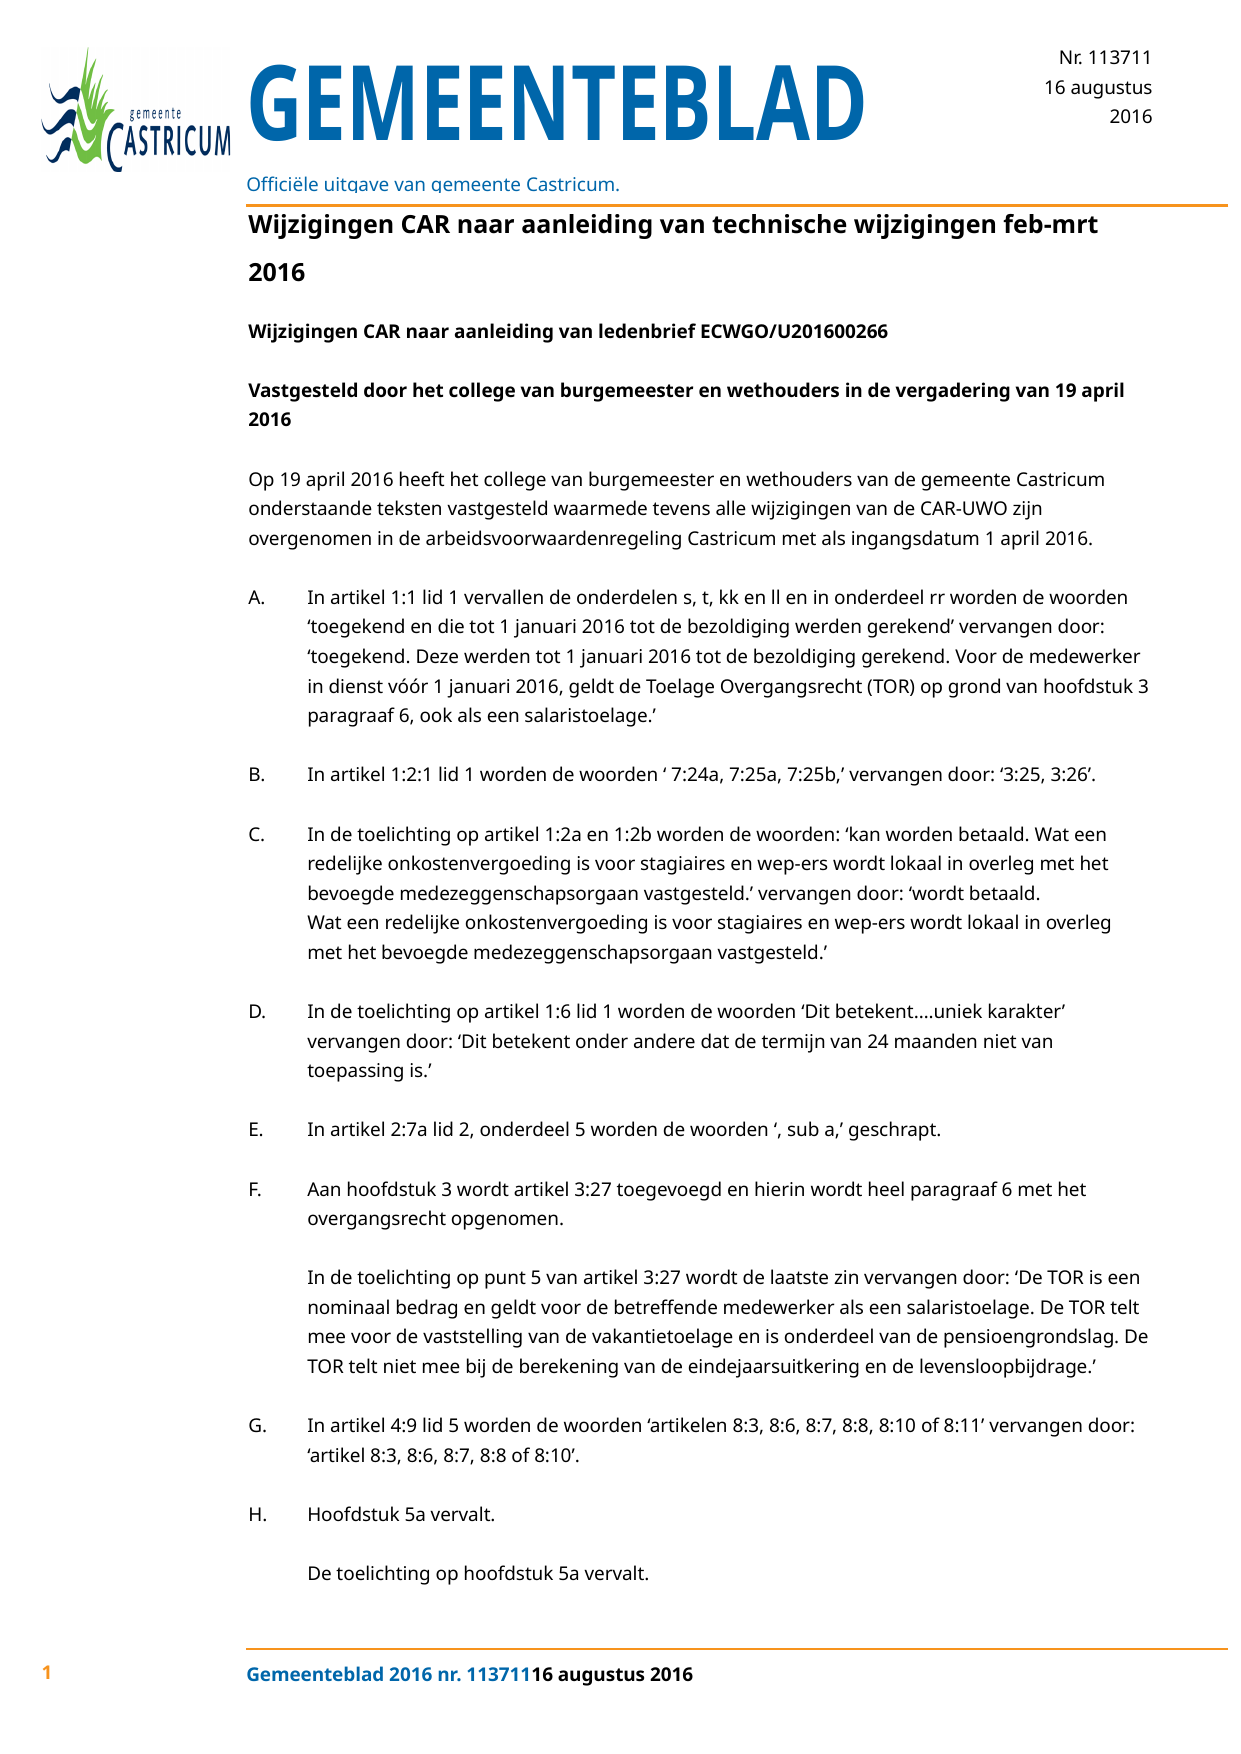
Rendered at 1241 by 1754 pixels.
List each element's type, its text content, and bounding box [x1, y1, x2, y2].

list In de toelichting op artikel 1:6 lid 1 worden de woorden ‘Dit betekent….uniek karakter’ vervangen door: ‘Dit betekent onder andere dat de termijn van 24 maanden niet van toepassing is.’ [248, 998, 1152, 1083]
list In de toelichting op punt 5 van artikel 3:27 wordt de laatste zin vervangen door: ‘De TOR is een nominaal bedrag en geldt voor de betreffende medewerker als een salaristoelage. De TOR telt mee voor de vaststelling van de vakantietoelage en is onderdeel van de pensioengrondslag. De TOR telt niet mee bij de berekening van de eindejaarsuitkering en de levensloopbijdrage.’ [248, 1264, 1152, 1379]
list In artikel 4:9 lid 5 worden de woorden ‘artikelen 8:3, 8:6, 8:7, 8:8, 8:10 of 8:11’ vervangen door: ‘artikel 8:3, 8:6, 8:7, 8:8 of 8:10’. [248, 1412, 1152, 1468]
text Wijzigingen CAR naar aanleiding van ledenbrief ECWGO/U201600266 [248, 318, 1152, 344]
list De toelichting op hoofdstuk 5a vervalt. [248, 1560, 1152, 1586]
list In artikel 1:2:1 lid 1 worden de woorden ‘ 7:24a, 7:25a, 7:25b,’ vervangen door: ‘3:25, 3:26’. [248, 762, 1152, 787]
text Op 19 april 2016 heeft het college van burgemeester en wethouders van de gemeente Castricum onderstaande teksten vastgesteld waarmede tevens alle wijzigingen van de CAR-UWO zijn overgenomen in de arbeidsvoorwaardenregeling Castricum met als ingangsdatum 1 april 2016. [248, 466, 1152, 551]
list Hoofdstuk 5a vervalt. [248, 1501, 1152, 1527]
list In de toelichting op artikel 1:2a en 1:2b worden de woorden: ‘kan worden betaald. Wat een redelijke onkostenvergoeding is voor stagiaires en wep-ers wordt lokaal in overleg met het bevoegde medezeggenschapsorgaan vastgesteld.’ vervangen door: ‘wordt betaald. [248, 821, 1152, 906]
list Aan hoofdstuk 3 wordt artikel 3:27 toegevoegd en hierin wordt heel paragraaf 6 met het overgangsrecht opgenomen. [248, 1176, 1152, 1231]
picture [41, 47, 231, 172]
text Vastgesteld door het college van burgemeester en wethouders in de vergadering van 19 april 2016 [248, 377, 1152, 432]
list Wat een redelijke onkostenvergoeding is voor stagiaires en wep-ers wordt lokaal in overleg met het bevoegde medezeggenschapsorgaan vastgesteld.’ [248, 909, 1152, 965]
list In artikel 2:7a lid 2, onderdeel 5 worden de woorden ‘, sub a,’ geschrapt. [248, 1117, 1152, 1142]
list In artikel 1:1 lid 1 vervallen de onderdelen s, t, kk en ll en in onderdeel rr worden de woorden ‘toegekend en die tot 1 januari 2016 tot de bezoldiging werden gerekend’ vervangen door: ‘toegekend. Deze werden tot 1 januari 2016 tot de bezoldiging gerekend. Voor de medewerker in dienst vóór 1 januari 2016, geldt de Toelage Overgangsrecht (TOR) op grond van hoofdstuk 3 paragraaf 6, ook als een salaristoelage.’ [248, 584, 1152, 728]
text Wijzigingen CAR naar aanleiding van technische wijzigingen feb-mrt 2016 [248, 207, 1152, 288]
